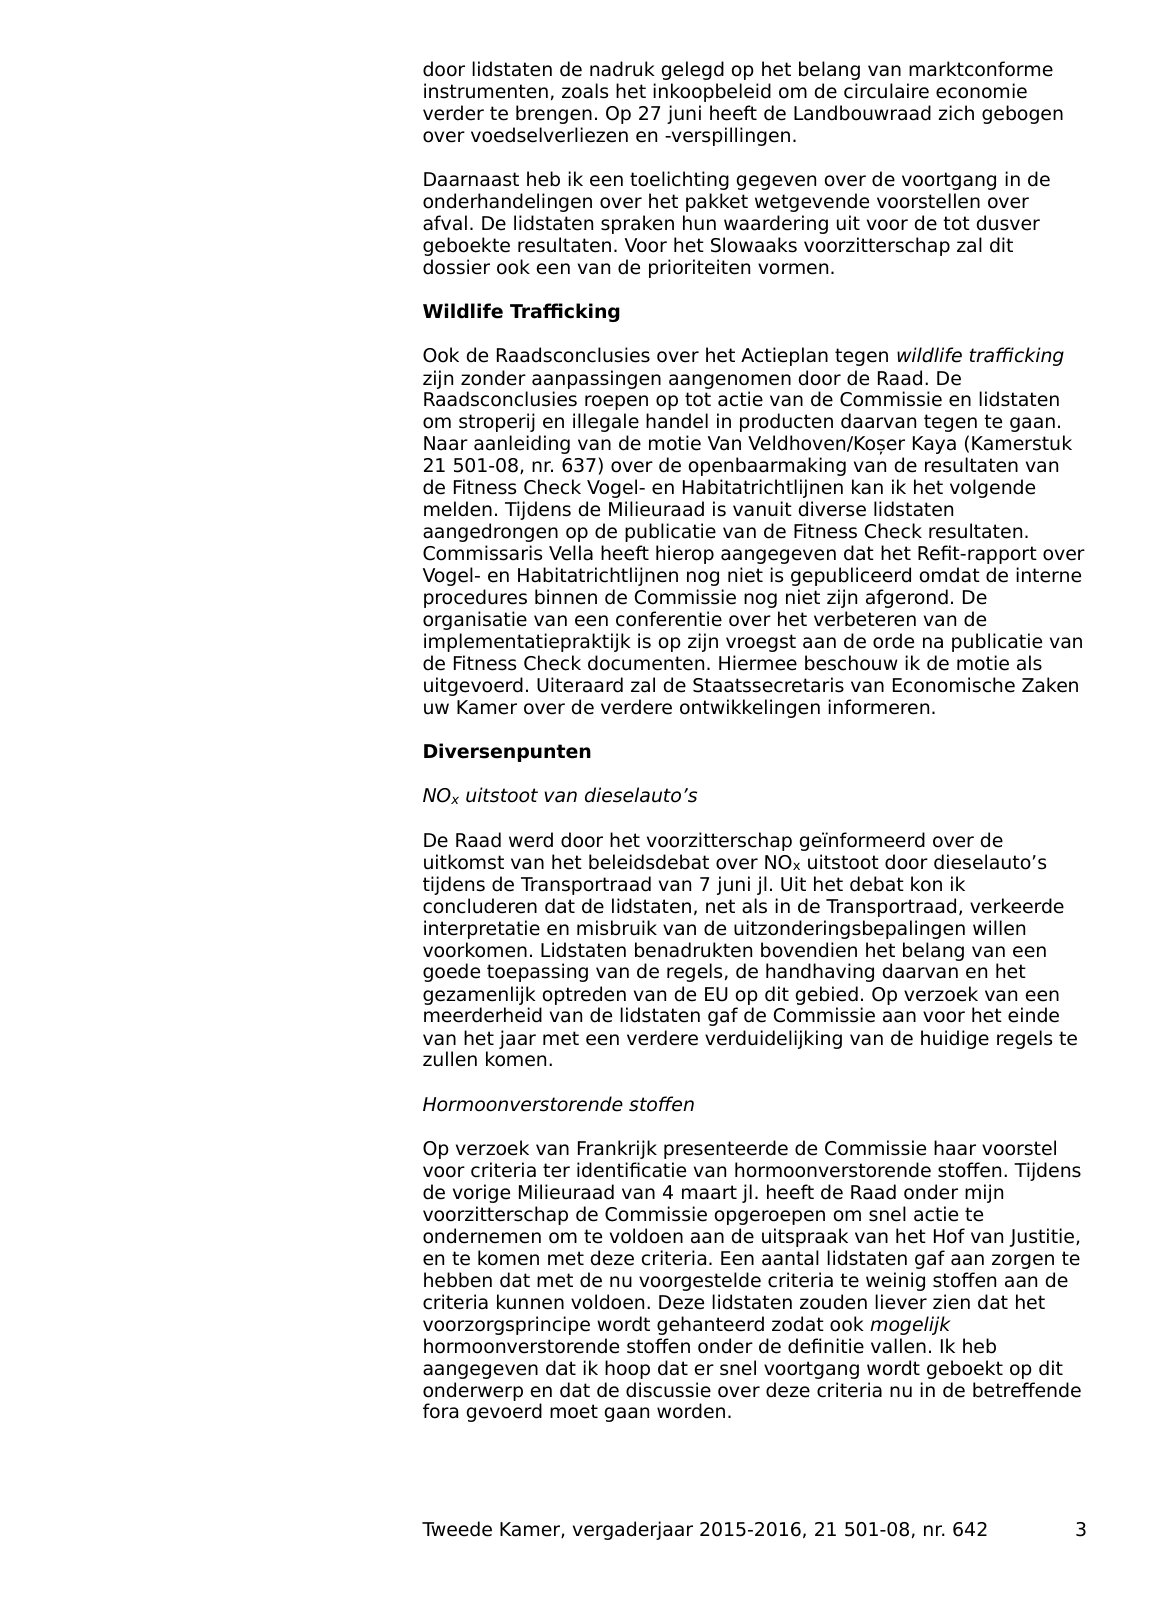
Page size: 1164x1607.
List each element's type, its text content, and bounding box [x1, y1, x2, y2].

text De Raad werd door het voorzitterschap geïnformeerd over de uitkomst van het beleidsdebat over NOx uitstoot door dieselauto’s tijdens de Transportraad van 7 juni jl. Uit het debat kon ik concluderen dat de lidstaten, net als in de Transportraad, verkeerde interpretatie en misbruik van de uitzonderingsbepalingen willen voorkomen. Lidstaten benadrukten bovendien het belang van een goede toepassing van de regels, de handhaving daarvan en het gezamenlijk optreden van de EU op dit gebied. Op verzoek van een meerderheid van de lidstaten gaf de Commissie aan voor het einde van het jaar met een verdere verduidelijking van de huidige regels te zullen komen. [422, 829, 1087, 1071]
subtitle Wildlife Trafficking [422, 301, 1087, 323]
text Naar aanleiding van de motie Van Veldhoven/Koșer Kaya (Kamerstuk 21 501-08, nr. 637) over de openbaarmaking van de resultaten van de Fitness Check Vogel- en Habitatrichtlijnen kan ik het volgende melden. Tijdens de Milieuraad is vanuit diverse lidstaten aangedrongen op de publicatie van de Fitness Check resultaten. Commissaris Vella heeft hierop aangegeven dat het Refit-rapport over Vogel- en Habitatrichtlijnen nog niet is gepubliceerd omdat de interne procedures binnen de Commissie nog niet zijn afgerond. De organisatie van een conferentie over het verbeteren van de implementatiepraktijk is op zijn vroegst aan de orde na publicatie van de Fitness Check documenten. Hiermee beschouw ik de motie als uitgevoerd. Uiteraard zal de Staatssecretaris van Economische Zaken uw Kamer over de verdere ontwikkelingen informeren. [422, 433, 1087, 719]
text Daarnaast heb ik een toelichting gegeven over de voortgang in de onderhandelingen over het pakket wetgevende voorstellen over afval. De lidstaten spraken hun waardering uit voor de tot dusver geboekte resultaten. Voor het Slowaaks voorzitterschap zal dit dossier ook een van de prioriteiten vormen. [422, 169, 1087, 279]
text Op verzoek van Frankrijk presenteerde de Commissie haar voorstel voor criteria ter identificatie van hormoonverstorende stoffen. Tijdens de vorige Milieuraad van 4 maart jl. heeft de Raad onder mijn voorzitterschap de Commissie opgeroepen om snel actie te ondernemen om te voldoen aan de uitspraak van het Hof van Justitie, en te komen met deze criteria. Een aantal lidstaten gaf aan zorgen te hebben dat met de nu voorgestelde criteria te weinig stoffen aan de criteria kunnen voldoen. Deze lidstaten zouden liever zien dat het voorzorgsprincipe wordt gehanteerd zodat ook mogelijk hormoonverstorende stoffen onder de definitie vallen. Ik heb aangegeven dat ik hoop dat er snel voortgang wordt geboekt op dit onderwerp en dat de discussie over deze criteria nu in de betreffende fora gevoerd moet gaan worden. [422, 1138, 1087, 1423]
subtitle NOx uitstoot van dieselauto’s [422, 785, 1087, 807]
subtitle Hormoonverstorende stoffen [422, 1093, 1087, 1116]
subtitle Diversenpunten [422, 741, 1087, 763]
text door lidstaten de nadruk gelegd op het belang van marktconforme instrumenten, zoals het inkoopbeleid om de circulaire economie verder te brengen. Op 27 juni heeft de Landbouwraad zich gebogen over voedselverliezen en -verspillingen. [422, 59, 1087, 147]
text Ook de Raadsconclusies over het Actieplan tegen wildlife trafficking zijn zonder aanpassingen aangenomen door de Raad. De Raadsconclusies roepen op tot actie van de Commissie en lidstaten om stroperij en illegale handel in producten daarvan tegen te gaan. [422, 345, 1087, 433]
